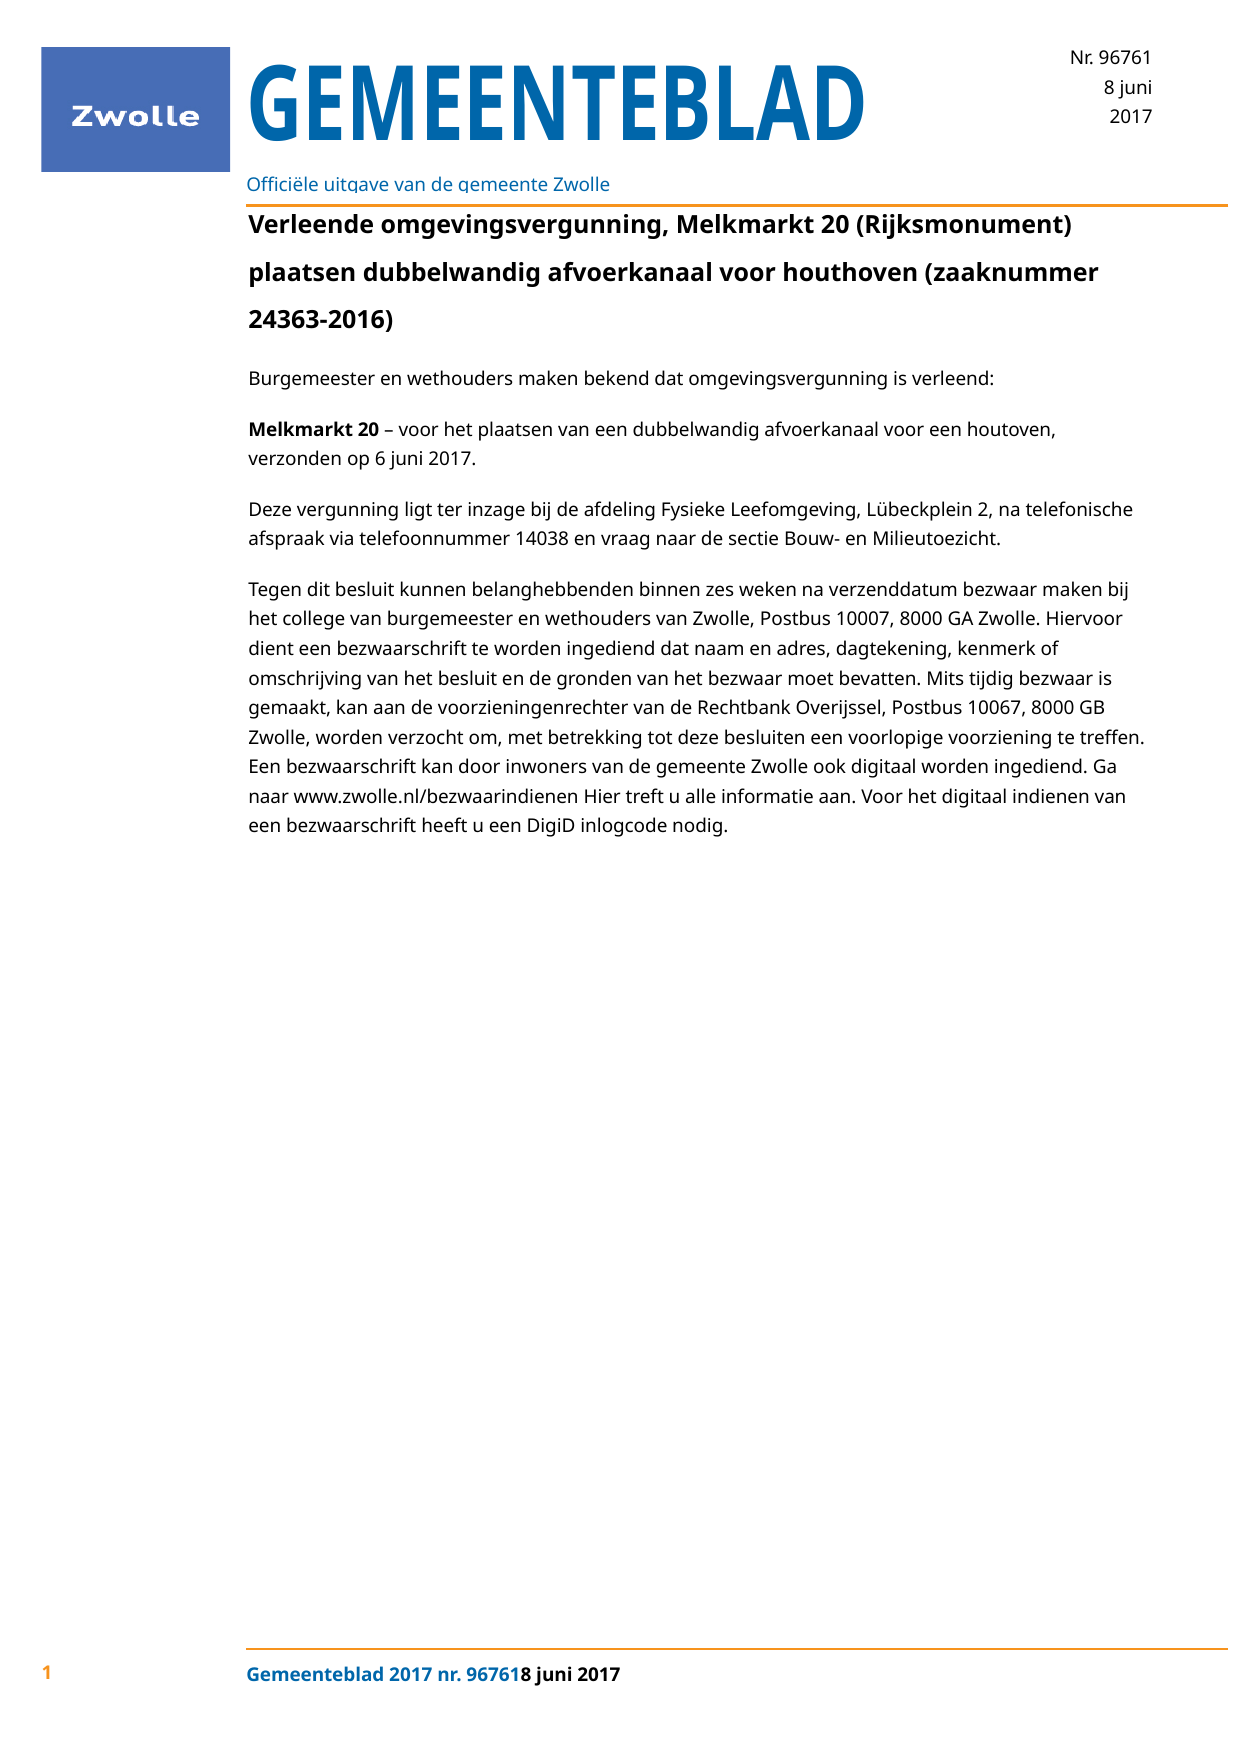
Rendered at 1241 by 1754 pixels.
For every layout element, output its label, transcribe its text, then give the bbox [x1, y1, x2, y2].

text Burgemeester en wethouders maken bekend dat omgevingsvergunning is verleend: [248, 366, 1152, 391]
text Deze vergunning ligt ter inzage bij de afdeling Fysieke Leefomgeving, Lübeckplein 2, na telefonische afspraak via telefoonnummer 14038 en vraag naar de sectie Bouw- en Milieutoezicht. [248, 496, 1152, 551]
text Verleende omgevingsvergunning, Melkmarkt 20 (Rijksmonument) plaatsen dubbelwandig afvoerkanaal voor houthoven (zaaknummer 24363-2016) [248, 207, 1152, 336]
picture [41, 47, 231, 172]
text Tegen dit besluit kunnen belanghebbenden binnen zes weken na verzenddatum bezwaar maken bij het college van burgemeester en wethouders van Zwolle, Postbus 10007, 8000 GA Zwolle. Hiervoor dient een bezwaarschrift te worden ingediend dat naam en adres, dagtekening, kenmerk of omschrijving van het besluit en de gronden van het bezwaar moet bevatten. Mits tijdig bezwaar is gemaakt, kan aan de voorzieningenrechter van de Rechtbank Overijssel, Postbus 10067, 8000 GB Zwolle, worden verzocht om, met betrekking tot deze besluiten een voorlopige voorziening te treffen. Een bezwaarschrift kan door inwoners van de gemeente Zwolle ook digitaal worden ingediend. Ga naar www.zwolle.nl/bezwaarindienen Hier treft u alle informatie aan. Voor het digitaal indienen van een bezwaarschrift heeft u een DigiD inlogcode nodig. [248, 576, 1152, 838]
text Melkmarkt 20 – voor het plaatsen van een dubbelwandig afvoerkanaal voor een houtoven, verzonden op 6 juni 2017. [248, 416, 1152, 471]
